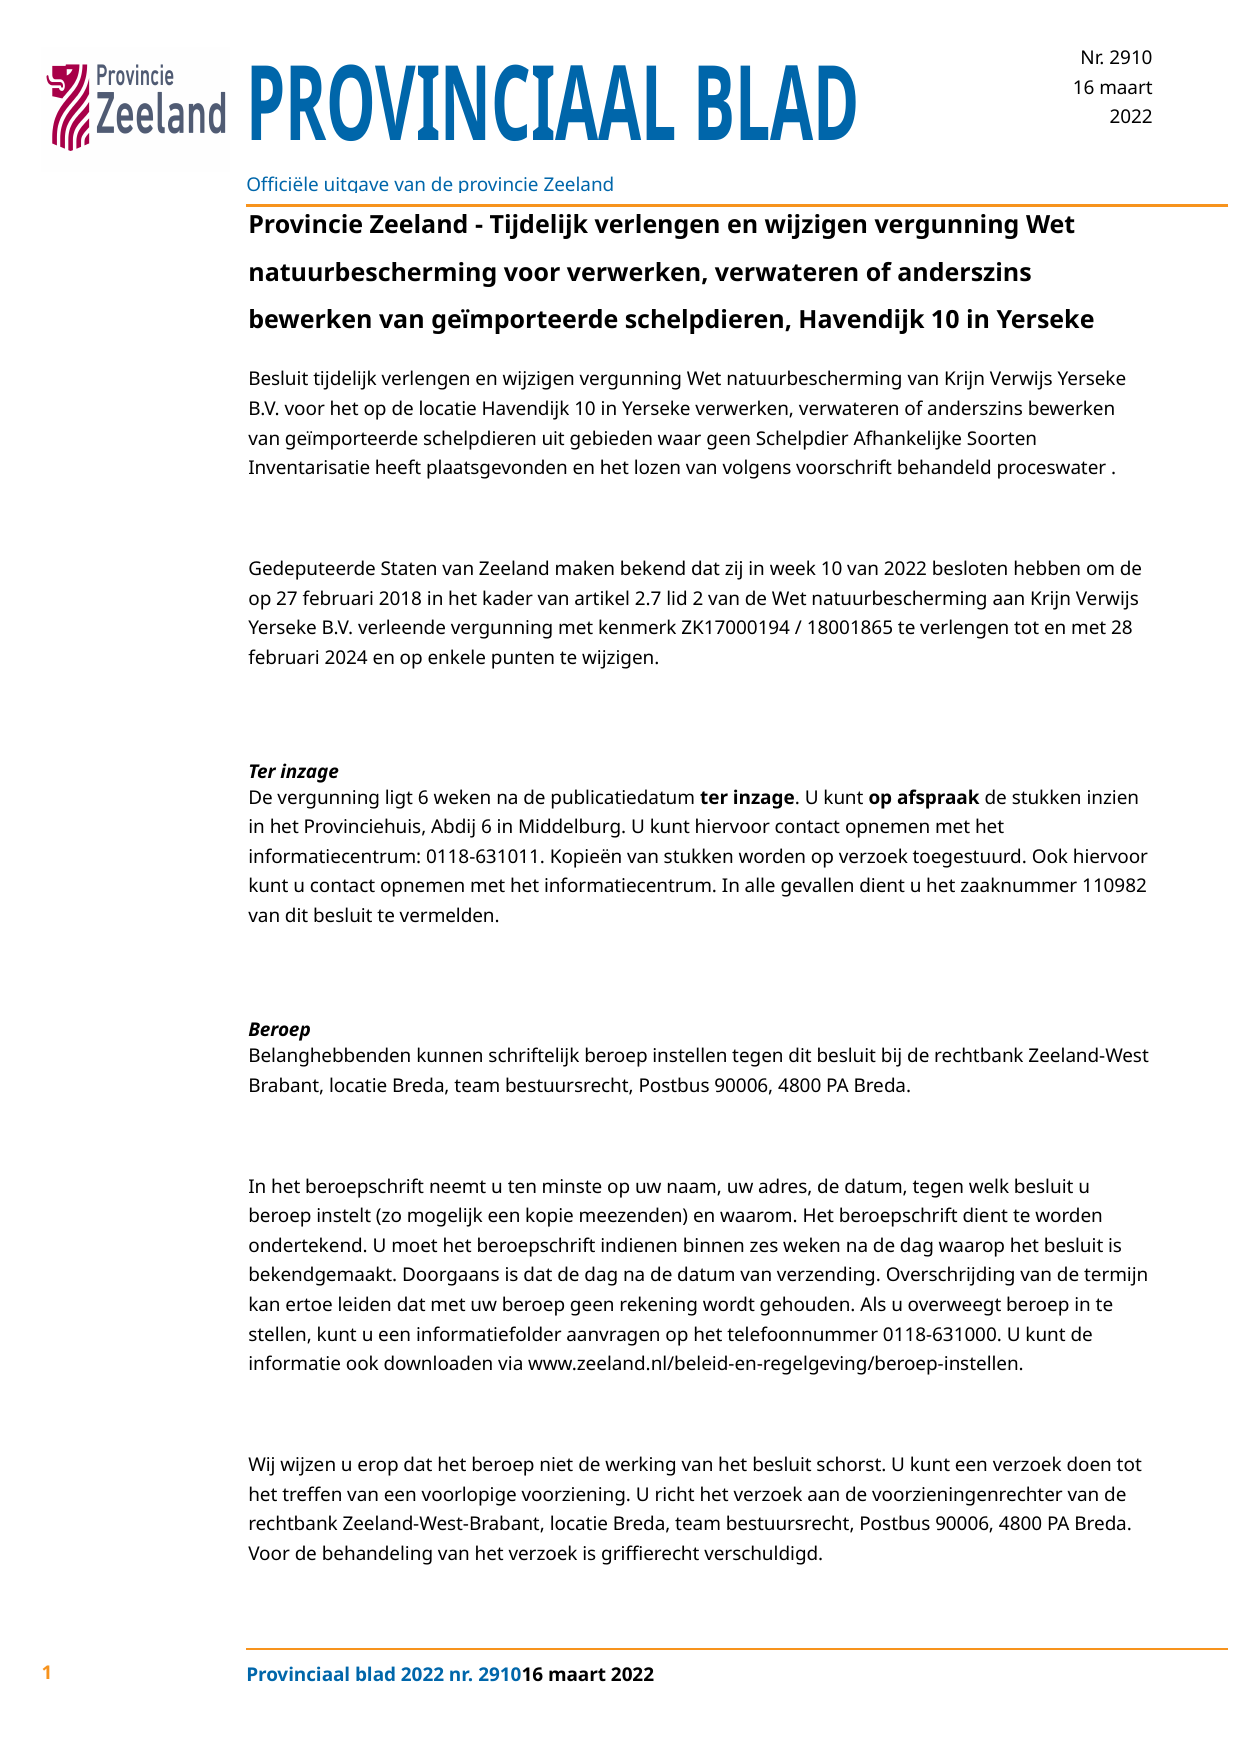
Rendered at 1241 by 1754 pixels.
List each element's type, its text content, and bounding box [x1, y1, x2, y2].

text Besluit tijdelijk verlengen en wijzigen vergunning Wet natuurbescherming van Krijn Verwijs Yerseke B.V. voor het op de locatie Havendijk 10 in Yerseke verwerken, verwateren of anderszins bewerken van geïmporteerde schelpdieren uit gebieden waar geen Schelpdier Afhankelijke Soorten Inventarisatie heeft plaatsgevonden en het lozen van volgens voorschrift behandeld proceswater . [248, 366, 1152, 480]
text De vergunning ligt 6 weken na de publicatiedatum ter inzage. U kunt op afspraak de stukken inzien in het Provinciehuis, Abdij 6 in Middelburg. U kunt hiervoor contact opnemen met het informatiecentrum: 0118-631011. Kopieën van stukken worden op verzoek toegestuurd. Ook hiervoor kunt u contact opnemen met het informatiecentrum. In alle gevallen dient u het zaaknummer 110982 van dit besluit te vermelden. [248, 784, 1152, 928]
text Wij wijzen u erop dat het beroep niet de werking van het besluit schorst. U kunt een verzoek doen tot het treffen van een voorlopige voorziening. U richt het verzoek aan de voorzieningenrechter van de rechtbank Zeeland-West-Brabant, locatie Breda, team bestuursrecht, Postbus 90006, 4800 PA Breda. Voor de behandeling van het verzoek is griffierecht verschuldigd. [248, 1451, 1152, 1566]
text Ter inzage [248, 758, 1152, 784]
text In het beroepschrift neemt u ten minste op uw naam, uw adres, de datum, tegen welk besluit u beroep instelt (zo mogelijk een kopie meezenden) en waarom. Het beroepschrift dient te worden ondertekend. U moet het beroepschrift indienen binnen zes weken na de dag waarop het besluit is bekendgemaakt. Doorgaans is dat de dag na de datum van verzending. Overschrijding van de termijn kan ertoe leiden dat met uw beroep geen rekening wordt gehouden. Als u overweegt beroep in te stellen, kunt u een informatiefolder aanvragen op het telefoonnummer 0118-631000. U kunt de informatie ook downloaden via www.zeeland.nl/beleid-en-regelgeving/beroep-instellen. [248, 1173, 1152, 1376]
text Beroep [248, 1017, 1152, 1042]
text Belanghebbenden kunnen schriftelijk beroep instellen tegen dit besluit bij de rechtbank Zeeland-West Brabant, locatie Breda, team bestuursrecht, Postbus 90006, 4800 PA Breda. [248, 1042, 1152, 1098]
picture [41, 47, 231, 172]
text Provincie Zeeland - Tijdelijk verlengen en wijzigen vergunning Wet natuurbescherming voor verwerken, verwateren of anderszins bewerken van geïmporteerde schelpdieren, Havendijk 10 in Yerseke [248, 207, 1152, 336]
text Gedeputeerde Staten van Zeeland maken bekend dat zij in week 10 van 2022 besloten hebben om de op 27 februari 2018 in het kader van artikel 2.7 lid 2 van de Wet natuurbescherming aan Krijn Verwijs Yerseke B.V. verleende vergunning met kenmerk ZK17000194 / 18001865 te verlengen tot en met 28 februari 2024 en op enkele punten te wijzigen. [248, 555, 1152, 669]
